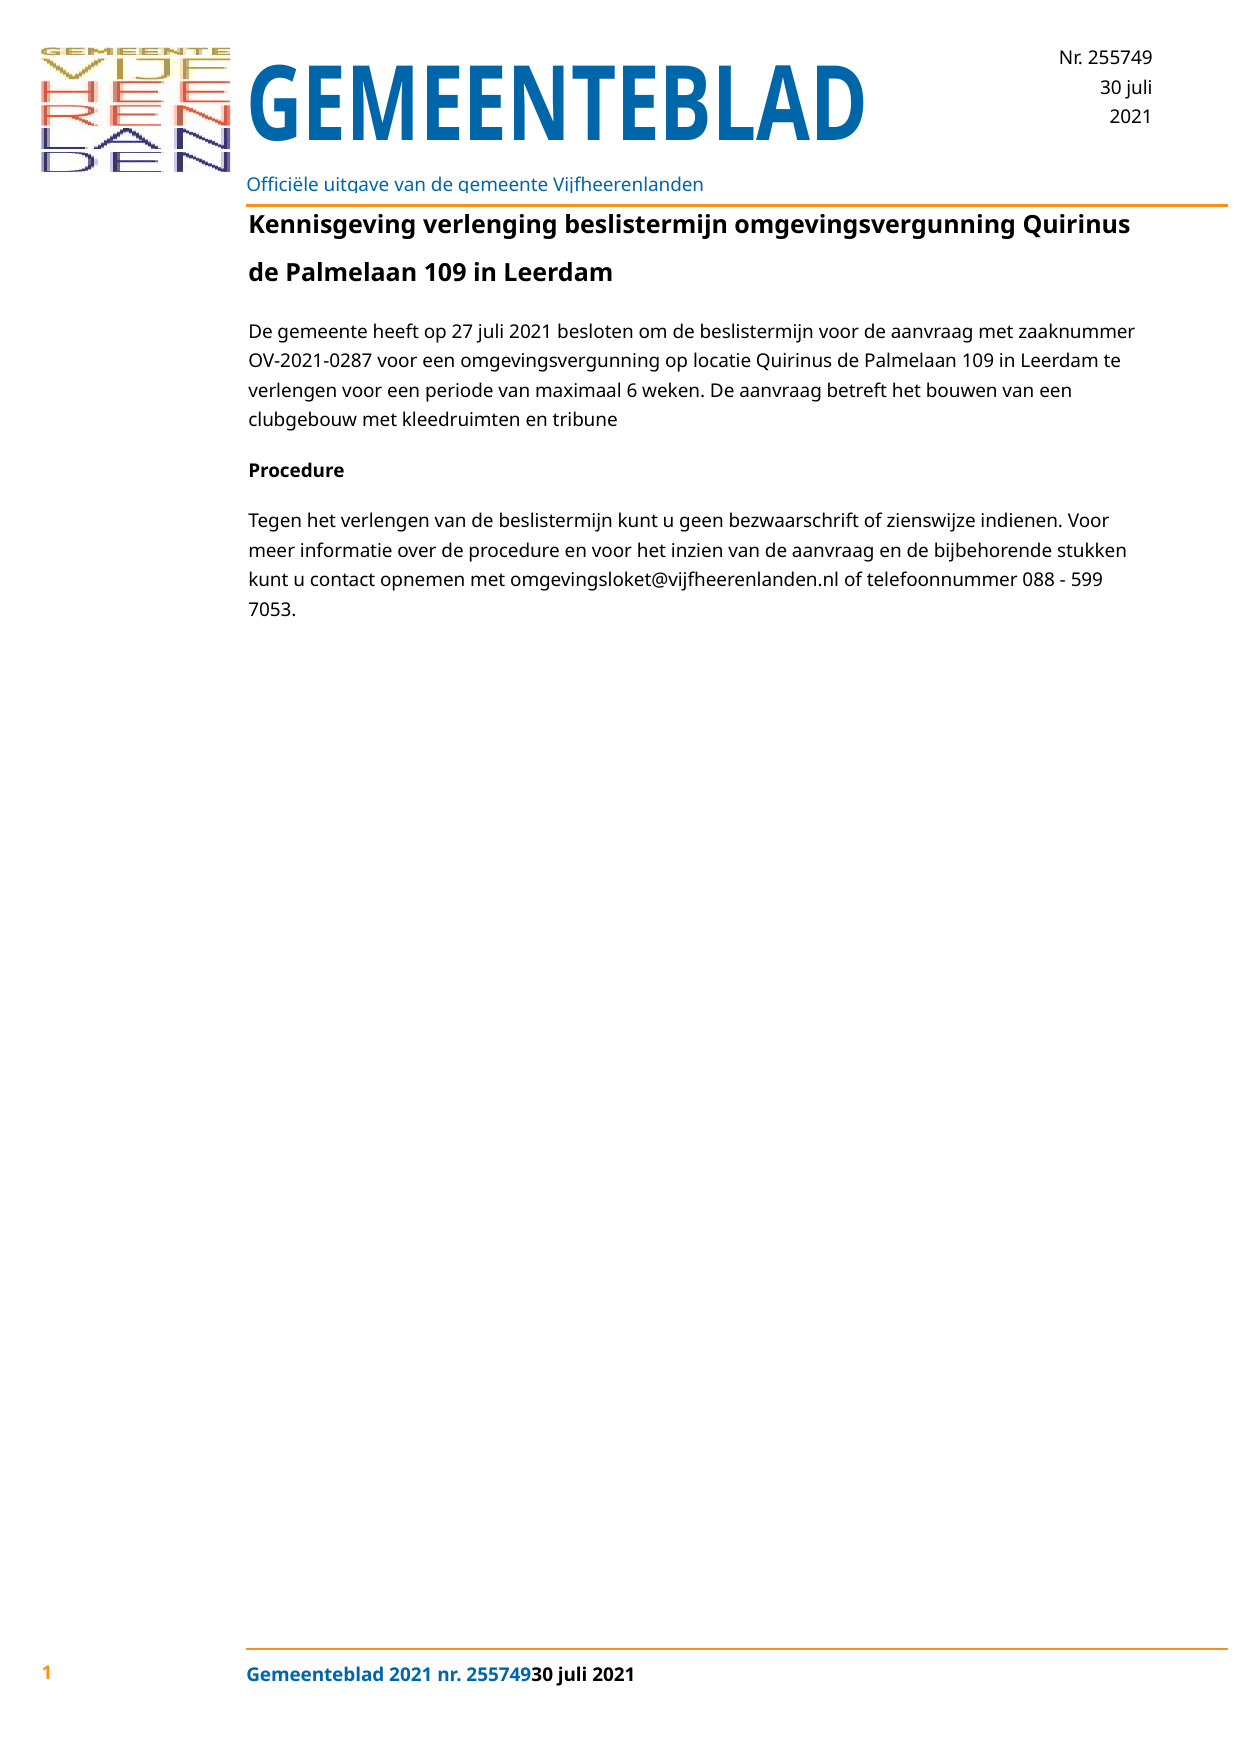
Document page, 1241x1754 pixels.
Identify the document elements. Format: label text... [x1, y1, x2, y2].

text Procedure [248, 457, 1152, 483]
picture [41, 47, 231, 172]
text Kennisgeving verlenging beslistermijn omgevingsvergunning Quirinus de Palmelaan 109 in Leerdam [248, 207, 1152, 288]
text Tegen het verlengen van de beslistermijn kunt u geen bezwaarschrift of zienswijze indienen. Voor meer informatie over de procedure en voor het inzien van de aanvraag en de bijbehorende stukken kunt u contact opnemen met omgevingsloket@vijfheerenlanden.nl of telefoonnummer 088 - 599 7053. [248, 507, 1152, 622]
text De gemeente heeft op 27 juli 2021 besloten om de beslistermijn voor de aanvraag met zaaknummer OV-2021-0287 voor een omgevingsvergunning op locatie Quirinus de Palmelaan 109 in Leerdam te verlengen voor een periode van maximaal 6 weken. De aanvraag betreft het bouwen van een clubgebouw met kleedruimten en tribune [248, 318, 1152, 432]
